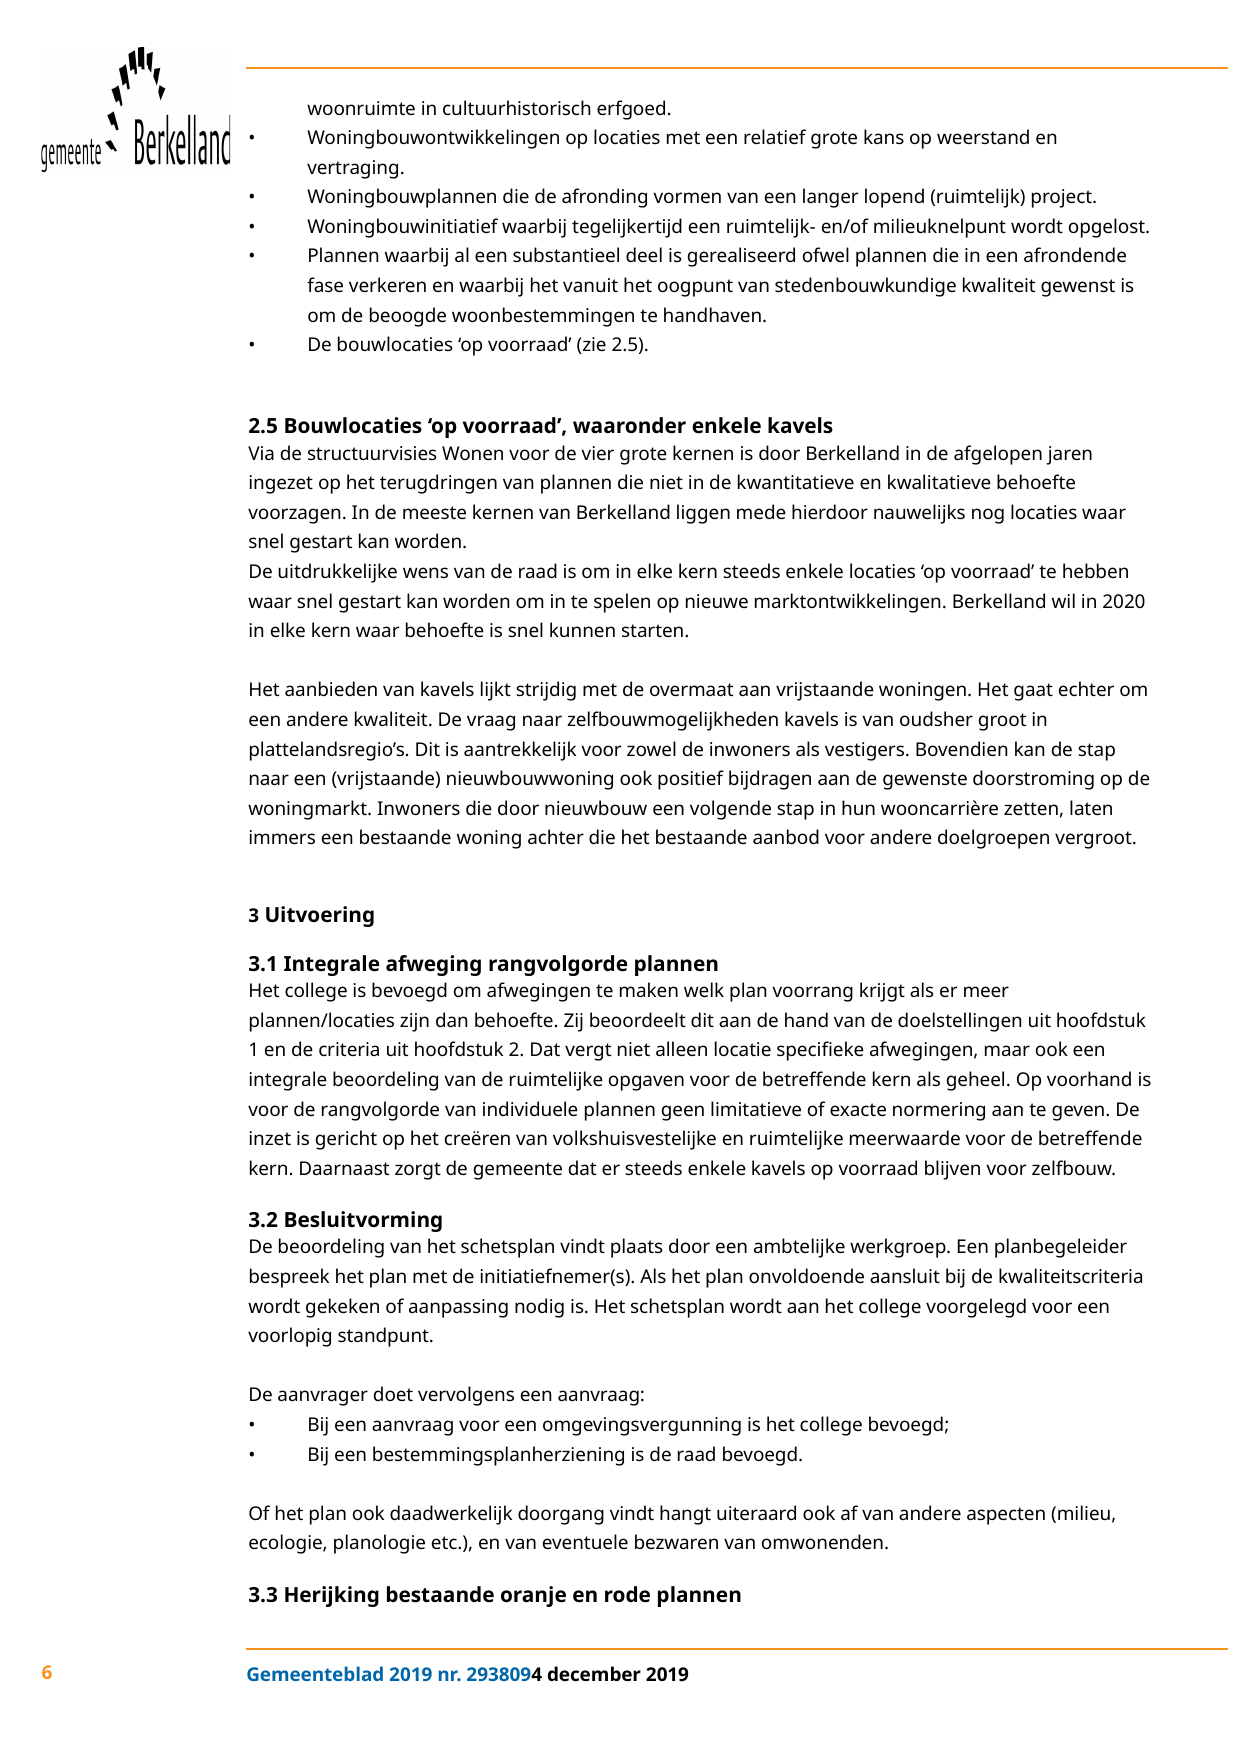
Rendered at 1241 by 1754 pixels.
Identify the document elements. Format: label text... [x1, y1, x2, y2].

list Woningbouwontwikkelingen op locaties met een relatief grote kans op weerstand en vertraging. [248, 124, 1152, 180]
picture [41, 47, 231, 172]
list woonruimte in cultuurhistorisch erfgoed. [248, 95, 1152, 121]
text De aanvrager doet vervolgens een aanvraag: [248, 1382, 1152, 1407]
list Woningbouwplannen die de afronding vormen van een langer lopend (ruimtelijk) project. [248, 183, 1152, 209]
text 3 Uitvoering [248, 900, 1152, 928]
list Bij een bestemmingsplanherziening is de raad bevoegd. [248, 1441, 1152, 1467]
text Het aanbieden van kavels lijkt strijdig met de overmaat aan vrijstaande woningen. Het gaat echter om een andere kwaliteit. De vraag naar zelfbouwmogelijkheden kavels is van oudsher groot in plattelandsregio’s. Dit is aantrekkelijk voor zowel de inwoners als vestigers. Bovendien kan de stap naar een (vrijstaande) nieuwbouwwoning ook positief bijdragen aan de gewenste doorstroming op de woningmarkt. Inwoners die door nieuwbouw een volgende stap in hun wooncarrière zetten, laten immers een bestaande woning achter die het bestaande aanbod voor andere doelgroepen vergroot. [248, 677, 1152, 850]
text De beoordeling van het schetsplan vindt plaats door een ambtelijke werkgroep. Een planbegeleider bespreek het plan met de initiatiefnemer(s). Als het plan onvoldoende aansluit bij de kwaliteitscriteria wordt gekeken of aanpassing nodig is. Het schetsplan wordt aan het college voorgelegd voor een voorlopig standpunt. [248, 1234, 1152, 1348]
list Bij een aanvraag voor een omgevingsvergunning is het college bevoegd; [248, 1411, 1152, 1437]
text 3.3 Herijking bestaande oranje en rode plannen [248, 1580, 1152, 1608]
list De bouwlocaties ‘op voorraad’ (zie 2.5). [248, 331, 1152, 357]
text Het college is bevoegd om afwegingen te maken welk plan voorrang krijgt als er meer plannen/locaties zijn dan behoefte. Zij beoordeelt dit aan de hand van de doelstellingen uit hoofdstuk 1 en de criteria uit hoofdstuk 2. Dat vergt niet alleen locatie specifieke afwegingen, maar ook een integrale beoordeling van de ruimtelijke opgaven voor de betreffende kern als geheel. Op voorhand is voor de rangvolgorde van individuele plannen geen limitatieve of exacte normering aan te geven. De inzet is gericht op het creëren van volkshuisvestelijke en ruimtelijke meerwaarde voor de betreffende kern. Daarnaast zorgt de gemeente dat er steeds enkele kavels op voorraad blijven voor zelfbouw. [248, 977, 1152, 1181]
text 2.5 Bouwlocaties ‘op voorraad’, waaronder enkele kavels [248, 411, 1152, 440]
text De uitdrukkelijke wens van de raad is om in elke kern steeds enkele locaties ‘op voorraad’ te hebben waar snel gestart kan worden om in te spelen op nieuwe marktontwikkelingen. Berkelland wil in 2020 in elke kern waar behoefte is snel kunnen starten. [248, 558, 1152, 643]
text 3.2 Besluitvorming [248, 1205, 1152, 1234]
list Woningbouwinitiatief waarbij tegelijkertijd een ruimtelijk- en/of milieuknelpunt wordt opgelost. [248, 213, 1152, 239]
text 3.1 Integrale afweging rangvolgorde plannen [248, 949, 1152, 977]
list Plannen waarbij al een substantieel deel is gerealiseerd ofwel plannen die in een afrondende fase verkeren en waarbij het vanuit het oogpunt van stedenbouwkundige kwaliteit gewenst is om de beoogde woonbestemmingen te handhaven. [248, 243, 1152, 328]
text Via de structuurvisies Wonen voor de vier grote kernen is door Berkelland in de afgelopen jaren ingezet op het terugdringen van plannen die niet in de kwantitatieve en kwalitatieve behoefte voorzagen. In de meeste kernen van Berkelland liggen mede hierdoor nauwelijks nog locaties waar snel gestart kan worden. [248, 440, 1152, 554]
text Of het plan ook daadwerkelijk doorgang vindt hangt uiteraard ook af van andere aspecten (milieu, ecologie, planologie etc.), en van eventuele bezwaren van omwonenden. [248, 1500, 1152, 1555]
